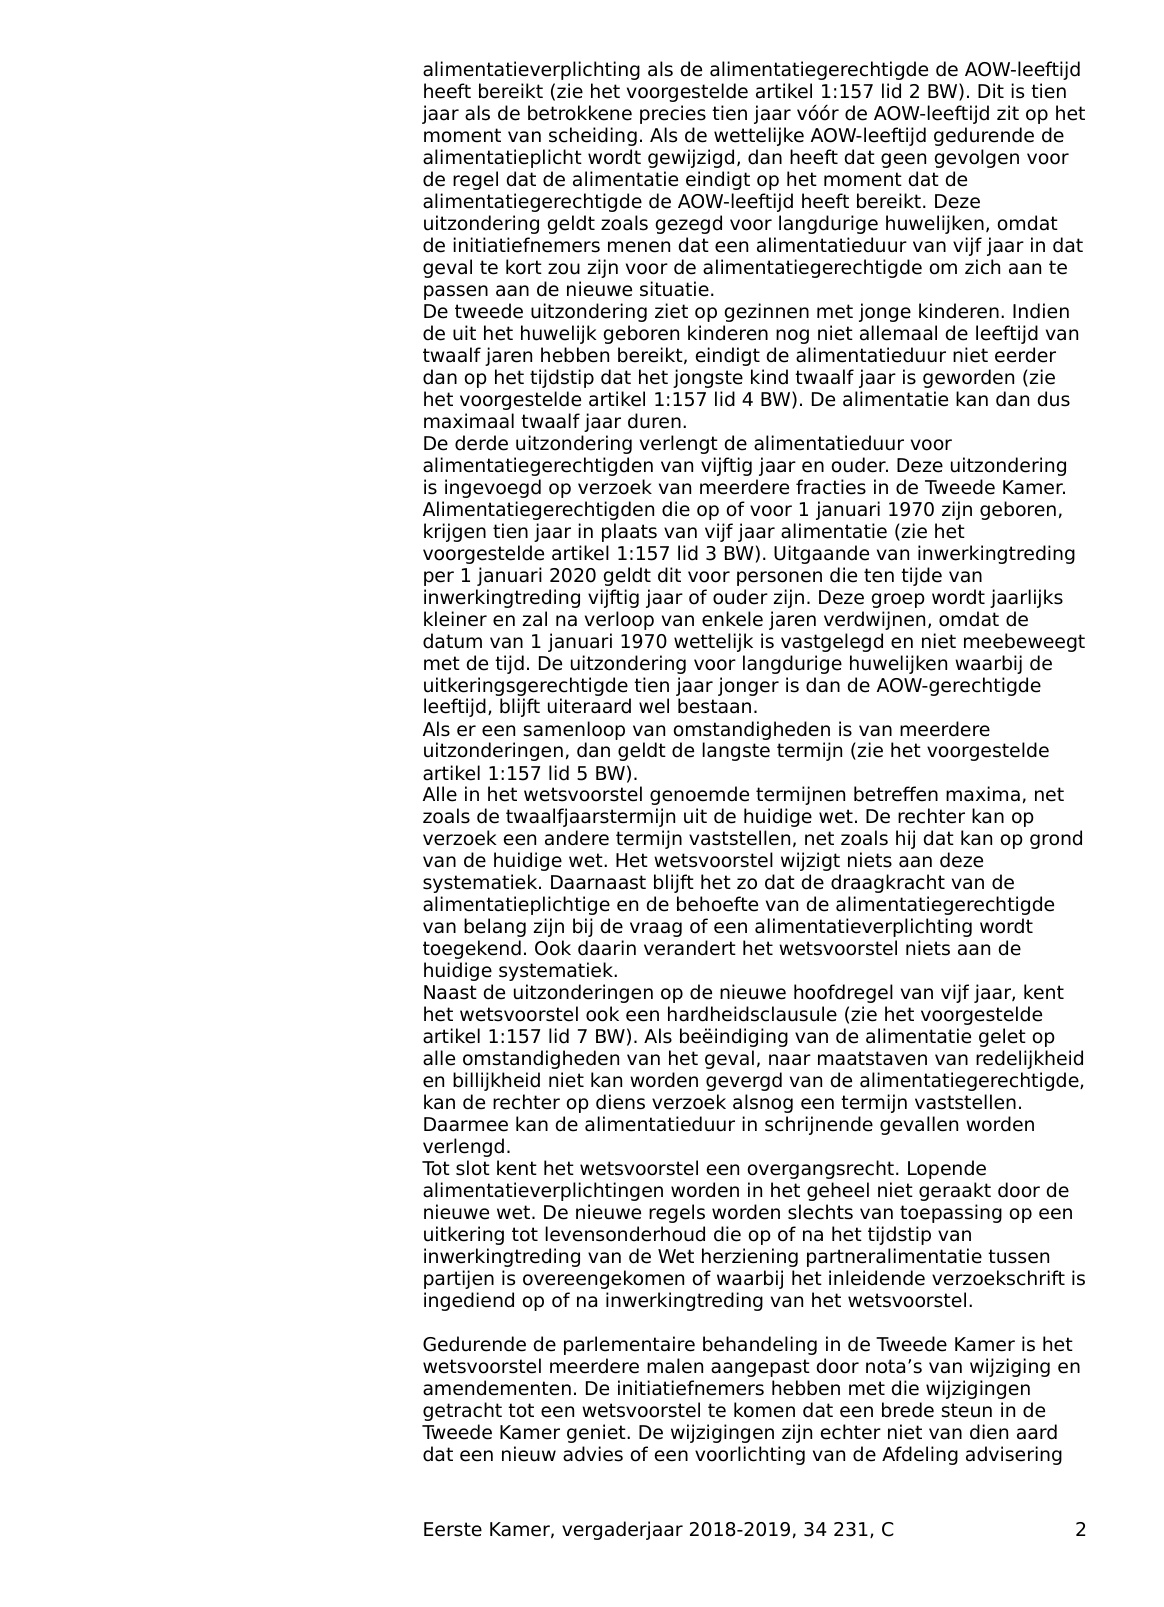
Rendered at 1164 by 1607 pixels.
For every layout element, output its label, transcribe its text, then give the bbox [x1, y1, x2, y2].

text Als er een samenloop van omstandigheden is van meerdere uitzonderingen, dan geldt de langste termijn (zie het voorgestelde artikel 1:157 lid 5 BW). [422, 718, 1087, 784]
text De tweede uitzondering ziet op gezinnen met jonge kinderen. Indien de uit het huwelijk geboren kinderen nog niet allemaal de leeftijd van twaalf jaren hebben bereikt, eindigt de alimentatieduur niet eerder dan op het tijdstip dat het jongste kind twaalf jaar is geworden (zie het voorgestelde artikel 1:157 lid 4 BW). De alimentatie kan dan dus maximaal twaalf jaar duren. [422, 301, 1087, 433]
text De derde uitzondering verlengt de alimentatieduur voor alimentatiegerechtigden van vijftig jaar en ouder. Deze uitzondering is ingevoegd op verzoek van meerdere fracties in de Tweede Kamer. Alimentatiegerechtigden die op of voor 1 januari 1970 zijn geboren, krijgen tien jaar in plaats van vijf jaar alimentatie (zie het voorgestelde artikel 1:157 lid 3 BW). Uitgaande van inwerkingtreding per 1 januari 2020 geldt dit voor personen die ten tijde van inwerkingtreding vijftig jaar of ouder zijn. Deze groep wordt jaarlijks kleiner en zal na verloop van enkele jaren verdwijnen, omdat de datum van 1 januari 1970 wettelijk is vastgelegd en niet meebeweegt met de tijd. De uitzondering voor langdurige huwelijken waarbij de uitkeringsgerechtigde tien jaar jonger is dan de AOW-gerechtigde leeftijd, blijft uiteraard wel bestaan. [422, 433, 1087, 718]
text Naast de uitzonderingen op de nieuwe hoofdregel van vijf jaar, kent het wetsvoorstel ook een hardheidsclausule (zie het voorgestelde artikel 1:157 lid 7 BW). Als beëindiging van de alimentatie gelet op alle omstandigheden van het geval, naar maatstaven van redelijkheid en billijkheid niet kan worden gevergd van de alimentatiegerechtigde, kan de rechter op diens verzoek alsnog een termijn vaststellen. Daarmee kan de alimentatieduur in schrijnende gevallen worden verlengd. [422, 982, 1087, 1158]
text Alle in het wetsvoorstel genoemde termijnen betreffen maxima, net zoals de twaalfjaarstermijn uit de huidige wet. De rechter kan op verzoek een andere termijn vaststellen, net zoals hij dat kan op grond van de huidige wet. Het wetsvoorstel wijzigt niets aan deze systematiek. Daarnaast blijft het zo dat de draagkracht van de alimentatieplichtige en de behoefte van de alimentatiegerechtigde van belang zijn bij de vraag of een alimentatieverplichting wordt toegekend. Ook daarin verandert het wetsvoorstel niets aan de huidige systematiek. [422, 784, 1087, 982]
text alimentatieverplichting als de alimentatiegerechtigde de AOW-leeftijd heeft bereikt (zie het voorgestelde artikel 1:157 lid 2 BW). Dit is tien jaar als de betrokkene precies tien jaar vóór de AOW-leeftijd zit op het moment van scheiding. Als de wettelijke AOW-leeftijd gedurende de alimentatieplicht wordt gewijzigd, dan heeft dat geen gevolgen voor de regel dat de alimentatie eindigt op het moment dat de alimentatiegerechtigde de AOW-leeftijd heeft bereikt. Deze uitzondering geldt zoals gezegd voor langdurige huwelijken, omdat de initiatiefnemers menen dat een alimentatieduur van vijf jaar in dat geval te kort zou zijn voor de alimentatiegerechtigde om zich aan te passen aan de nieuwe situatie. [422, 59, 1087, 301]
text Tot slot kent het wetsvoorstel een overgangsrecht. Lopende alimentatieverplichtingen worden in het geheel niet geraakt door de nieuwe wet. De nieuwe regels worden slechts van toepassing op een uitkering tot levensonderhoud die op of na het tijdstip van inwerkingtreding van de Wet herziening partneralimentatie tussen partijen is overeengekomen of waarbij het inleidende verzoekschrift is ingediend op of na inwerkingtreding van het wetsvoorstel. [422, 1158, 1087, 1312]
text Gedurende de parlementaire behandeling in de Tweede Kamer is het wetsvoorstel meerdere malen aangepast door nota’s van wijziging en amendementen. De initiatiefnemers hebben met die wijzigingen getracht tot een wetsvoorstel te komen dat een brede steun in de Tweede Kamer geniet. De wijzigingen zijn echter niet van dien aard dat een nieuw advies of een voorlichting van de Afdeling advisering [422, 1334, 1087, 1466]
